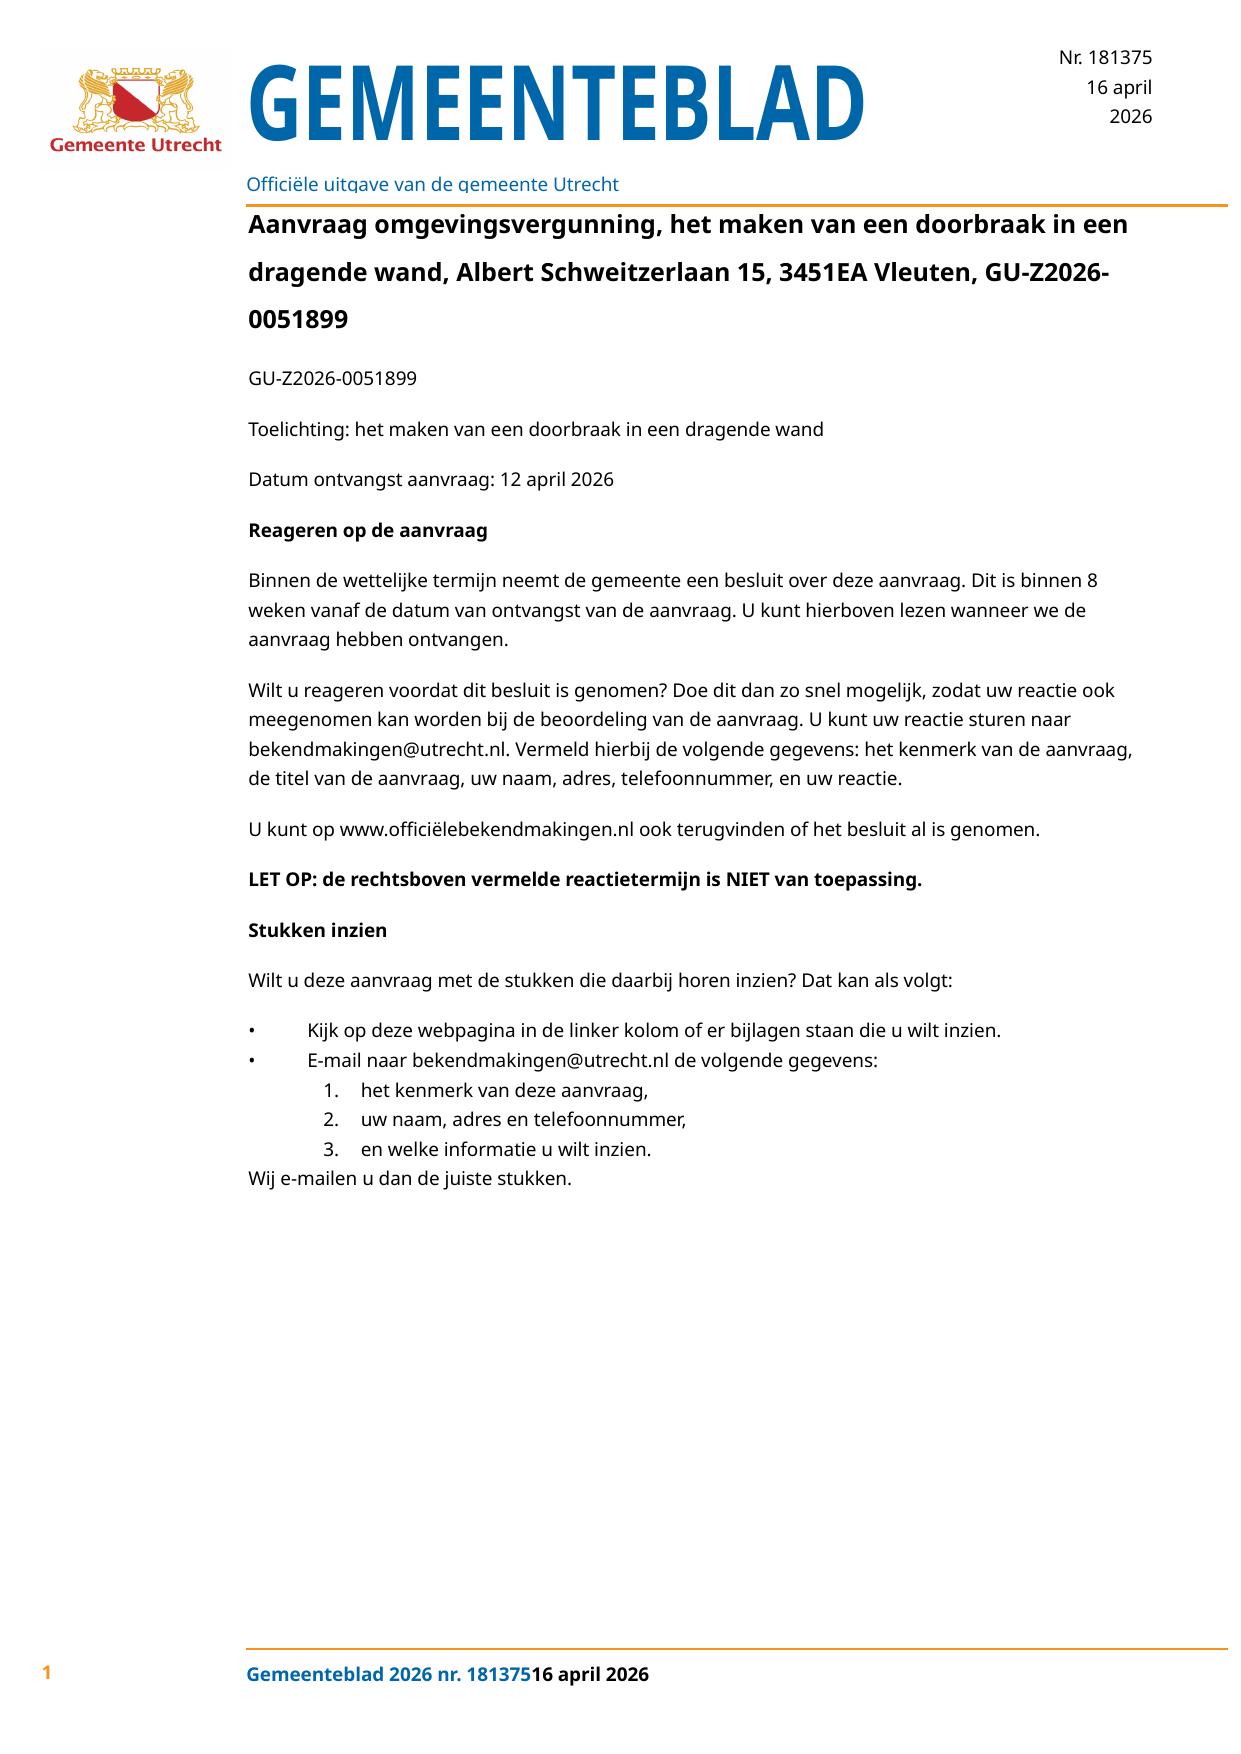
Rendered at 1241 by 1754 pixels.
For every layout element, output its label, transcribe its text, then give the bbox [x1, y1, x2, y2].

text LET OP: de rechtsboven vermelde reactietermijn is NIET van toepassing. [248, 866, 1152, 892]
text U kunt op www.officiëlebekendmakingen.nl ook terugvinden of het besluit al is genomen. [248, 816, 1152, 842]
list Kijk op deze webpagina in de linker kolom of er bijlagen staan die u wilt inzien. [248, 1018, 1152, 1043]
text Aanvraag omgevingsvergunning, het maken van een doorbraak in een dragende wand, Albert Schweitzerlaan 15, 3451EA Vleuten, GU-Z2026-0051899 [248, 207, 1152, 336]
text Toelichting: het maken van een doorbraak in een dragende wand [248, 416, 1152, 442]
text Datum ontvangst aanvraag: 12 april 2026 [248, 466, 1152, 492]
text Reageren op de aanvraag [248, 517, 1152, 542]
text Wij e-mailen u dan de juiste stukken. [248, 1166, 1152, 1191]
picture [41, 47, 231, 172]
text Wilt u deze aanvraag met de stukken die daarbij horen inzien? Dat kan als volgt: [248, 967, 1152, 993]
list het kenmerk van deze aanvraag, [323, 1077, 1152, 1102]
text Stukken inzien [248, 917, 1152, 942]
text GU-Z2026-0051899 [248, 366, 1152, 391]
text Binnen de wettelijke termijn neemt de gemeente een besluit over deze aanvraag. Dit is binnen 8 weken vanaf de datum van ontvangst van de aanvraag. U kunt hierboven lezen wanneer we de aanvraag hebben ontvangen. [248, 567, 1152, 652]
list E-mail naar bekendmakingen@utrecht.nl de volgende gegevens: [248, 1047, 1152, 1073]
list uw naam, adres en telefoonnummer, [323, 1106, 1152, 1132]
list en welke informatie u wilt inzien. [323, 1136, 1152, 1162]
text Wilt u reageren voordat dit besluit is genomen? Doe dit dan zo snel mogelijk, zodat uw reactie ook meegenomen kan worden bij de beoordeling van de aanvraag. U kunt uw reactie sturen naar bekendmakingen@utrecht.nl. Vermeld hierbij de volgende gegevens: het kenmerk van de aanvraag, de titel van de aanvraag, uw naam, adres, telefoonnummer, en uw reactie. [248, 677, 1152, 791]
